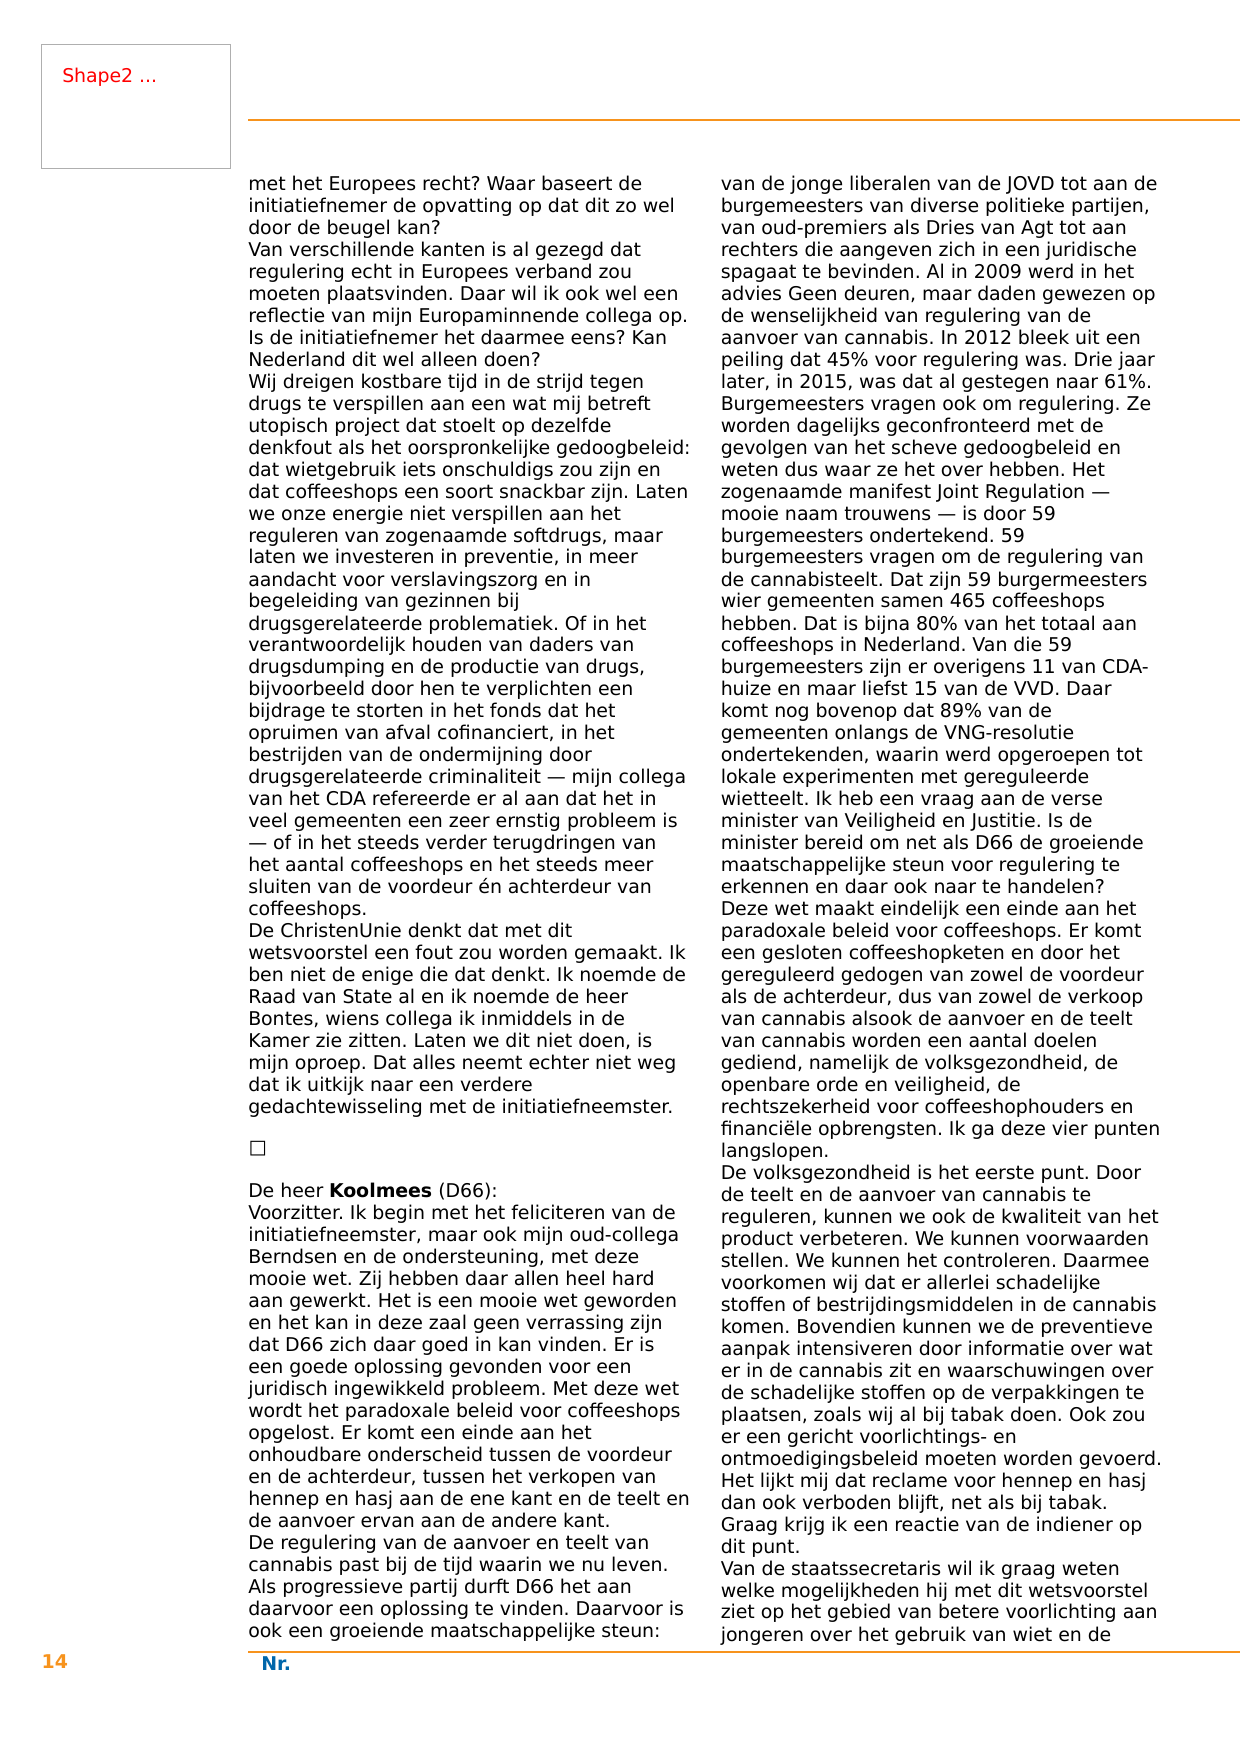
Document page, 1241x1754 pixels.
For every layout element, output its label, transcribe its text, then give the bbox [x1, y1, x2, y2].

text Voorzitter. Ik begin met het feliciteren van de initiatiefneemster, maar ook mijn oud-collega Berndsen en de ondersteuning, met deze mooie wet. Zij hebben daar allen heel hard aan gewerkt. Het is een mooie wet geworden en het kan in deze zaal geen verrassing zijn dat D66 zich daar goed in kan vinden. Er is een goede oplossing gevonden voor een juridisch ingewikkeld probleem. Met deze wet wordt het paradoxale beleid voor coffeeshops opgelost. Er komt een einde aan het onhoudbare onderscheid tussen de voordeur en de achterdeur, tussen het verkopen van hennep en hasj aan de ene kant en de teelt en de aanvoer ervan aan de andere kant. [248, 1202, 691, 1532]
text De heer Koolmees (D66): [248, 1180, 691, 1202]
text met het Europees recht? Waar baseert de initiatiefnemer de opvatting op dat dit zo wel door de beugel kan? [248, 173, 691, 239]
text Van de staatssecretaris wil ik graag weten welke mogelijkheden hij met dit wetsvoorstel ziet op het gebied van betere voorlichting aan jongeren over het gebruik van wiet en de [721, 1557, 1163, 1645]
text Deze wet maakt eindelijk een einde aan het paradoxale beleid voor coffeeshops. Er komt een gesloten coffeeshopketen en door het gereguleerd gedogen van zowel de voordeur als de achterdeur, dus van zowel de verkoop van cannabis alsook de aanvoer en de teelt van cannabis worden een aantal doelen gediend, namelijk de volksgezondheid, de openbare orde en veiligheid, de rechtszekerheid voor coffeeshophouders en financiële opbrengsten. Ik ga deze vier punten langslopen. [721, 898, 1163, 1162]
text Wij dreigen kostbare tijd in de strijd tegen drugs te verspillen aan een wat mij betreft utopisch project dat stoelt op dezelfde denkfout als het oorspronkelijke gedoogbeleid: dat wietgebruik iets onschuldigs zou zijn en dat coffeeshops een soort snackbar zijn. Laten we onze energie niet verspillen aan het reguleren van zogenaamde softdrugs, maar laten we investeren in preventie, in meer aandacht voor verslavingszorg en in begeleiding van gezinnen bij drugsgerelateerde problematiek. Of in het verantwoordelijk houden van daders van drugsdumping en de productie van drugs, bijvoorbeeld door hen te verplichten een bijdrage te storten in het fonds dat het opruimen van afval cofinanciert, in het bestrijden van de ondermijning door drugsgerelateerde criminaliteit — mijn collega van het CDA refereerde er al aan dat het in veel gemeenten een zeer ernstig probleem is — of in het steeds verder terugdringen van het aantal coffeeshops en het steeds meer sluiten van de voordeur én achterdeur van coffeeshops. [248, 371, 691, 920]
text De volksgezondheid is het eerste punt. Door de teelt en de aanvoer van cannabis te reguleren, kunnen we ook de kwaliteit van het product verbeteren. We kunnen voorwaarden stellen. We kunnen het controleren. Daarmee voorkomen wij dat er allerlei schadelijke stoffen of bestrijdingsmiddelen in de cannabis komen. Bovendien kunnen we de preventieve aanpak intensiveren door informatie over wat er in de cannabis zit en waarschuwingen over de schadelijke stoffen op de verpakkingen te plaatsen, zoals wij al bij tabak doen. Ook zou er een gericht voorlichtings- en ontmoedigingsbeleid moeten worden gevoerd. Het lijkt mij dat reclame voor hennep en hasj dan ook verboden blijft, net als bij tabak. Graag krijg ik een reactie van de indiener op dit punt. [721, 1162, 1163, 1557]
text ⬜ [248, 1138, 691, 1160]
text De ChristenUnie denkt dat met dit wetsvoorstel een fout zou worden gemaakt. Ik ben niet de enige die dat denkt. Ik noemde de Raad van State al en ik noemde de heer Bontes, wiens collega ik inmiddels in de Kamer zie zitten. Laten we dit niet doen, is mijn oproep. Dat alles neemt echter niet weg dat ik uitkijk naar een verdere gedachtewisseling met de initiatiefneemster. [248, 920, 691, 1118]
text van de jonge liberalen van de JOVD tot aan de burgemeesters van diverse politieke partijen, van oud-premiers als Dries van Agt tot aan rechters die aangeven zich in een juridische spagaat te bevinden. Al in 2009 werd in het advies Geen deuren, maar daden gewezen op de wenselijkheid van regulering van de aanvoer van cannabis. In 2012 bleek uit een peiling dat 45% voor regulering was. Drie jaar later, in 2015, was dat al gestegen naar 61%. Burgemeesters vragen ook om regulering. Ze worden dagelijks geconfronteerd met de gevolgen van het scheve gedoogbeleid en weten dus waar ze het over hebben. Het zogenaamde manifest Joint Regulation — mooie naam trouwens — is door 59 burgemeesters ondertekend. 59 burgemeesters vragen om de regulering van de cannabisteelt. Dat zijn 59 burgermeesters wier gemeenten samen 465 coffeeshops hebben. Dat is bijna 80% van het totaal aan coffeeshops in Nederland. Van die 59 burgemeesters zijn er overigens 11 van CDA-huize en maar liefst 15 van de VVD. Daar komt nog bovenop dat 89% van de gemeenten onlangs de VNG-resolutie ondertekenden, waarin werd opgeroepen tot lokale experimenten met gereguleerde wietteelt. Ik heb een vraag aan de verse minister van Veiligheid en Justitie. Is de minister bereid om net als D66 de groeiende maatschappelijke steun voor regulering te erkennen en daar ook naar te handelen? [721, 173, 1163, 898]
text De regulering van de aanvoer en teelt van cannabis past bij de tijd waarin we nu leven. Als progressieve partij durft D66 het aan daarvoor een oplossing te vinden. Daarvoor is ook een groeiende maatschappelijke steun: [248, 1532, 691, 1641]
text Van verschillende kanten is al gezegd dat regulering echt in Europees verband zou moeten plaatsvinden. Daar wil ik ook wel een reflectie van mijn Europaminnende collega op. Is de initiatiefnemer het daarmee eens? Kan Nederland dit wel alleen doen? [248, 239, 691, 371]
